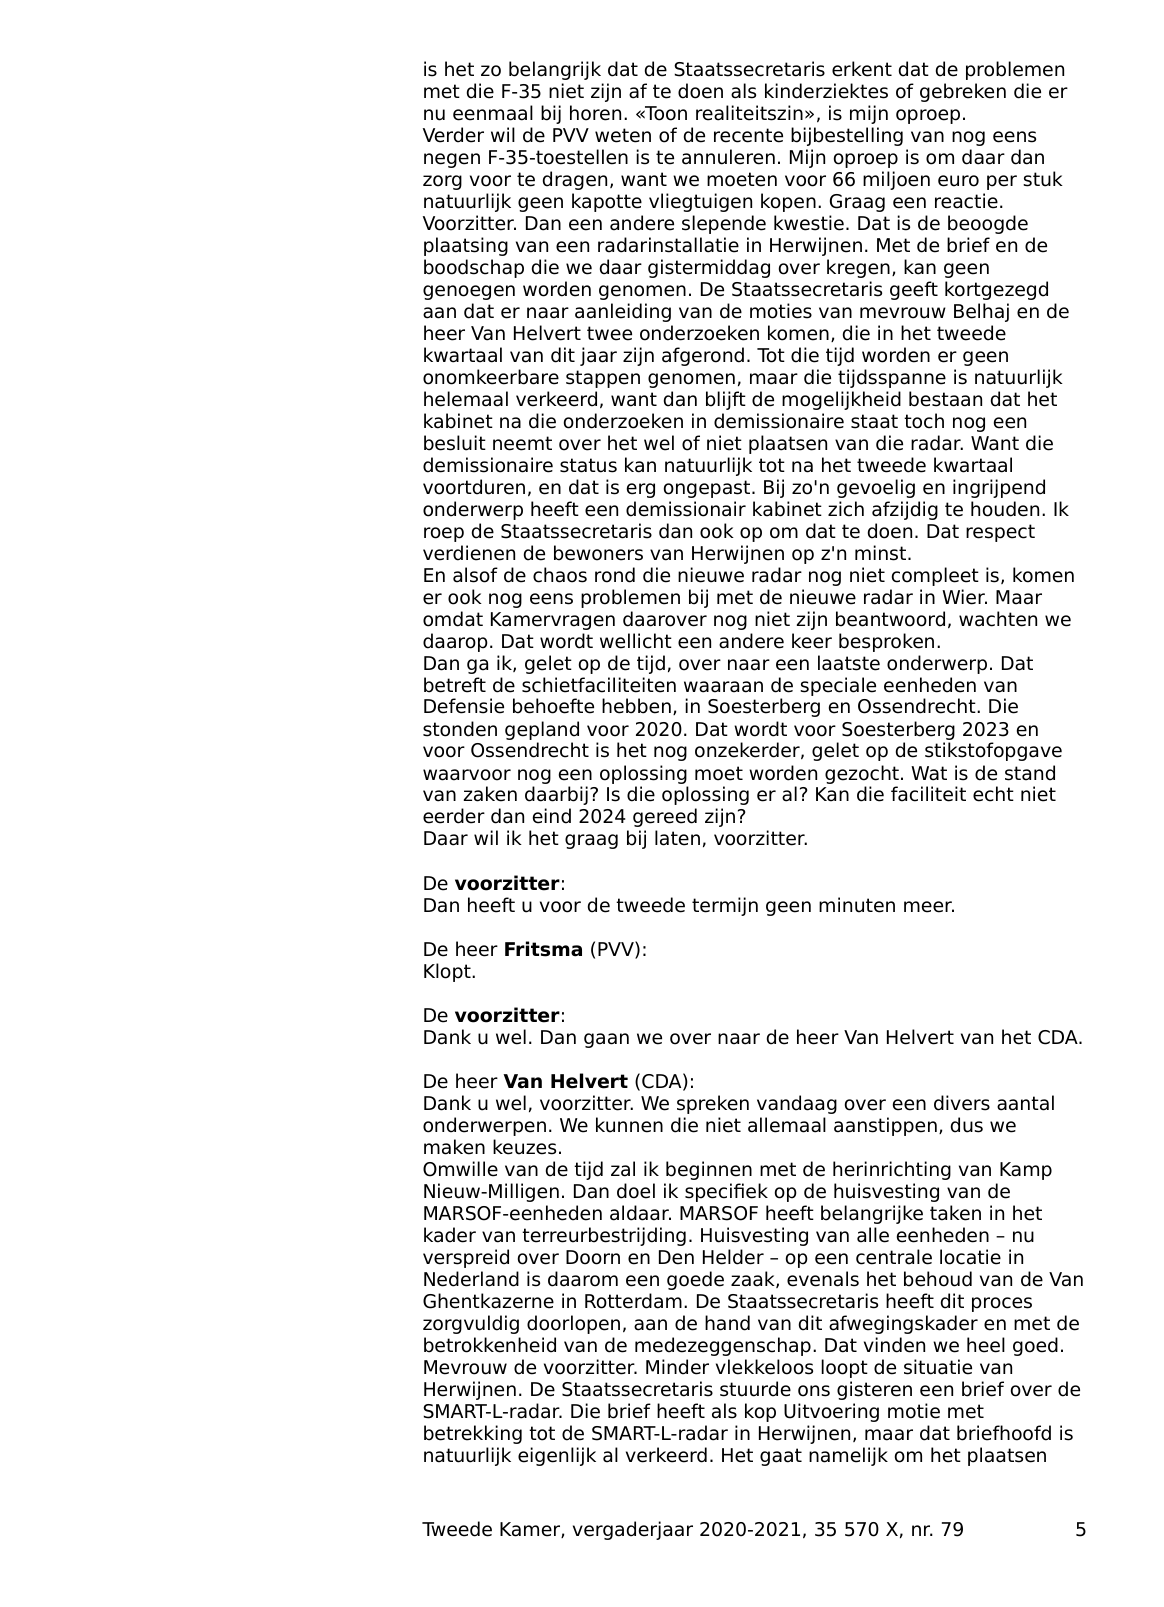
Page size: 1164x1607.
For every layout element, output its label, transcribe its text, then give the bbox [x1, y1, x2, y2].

text Daar wil ik het graag bij laten, voorzitter. [422, 828, 1087, 850]
text is het zo belangrijk dat de Staatssecretaris erkent dat de problemen met die F-35 niet zijn af te doen als kinderziektes of gebreken die er nu eenmaal bij horen. «Toon realiteitszin», is mijn oproep. [422, 59, 1087, 125]
text Mevrouw de voorzitter. Minder vlekkeloos loopt de situatie van Herwijnen. De Staatssecretaris stuurde ons gisteren een brief over de SMART-L-radar. Die brief heeft als kop Uitvoering motie met betrekking tot de SMART-L-radar in Herwijnen, maar dat briefhoofd is natuurlijk eigenlijk al verkeerd. Het gaat namelijk om het plaatsen [422, 1357, 1087, 1467]
text De heer Fritsma (PVV): [422, 939, 1087, 961]
text Omwille van de tijd zal ik beginnen met de herinrichting van Kamp Nieuw-Milligen. Dan doel ik specifiek op de huisvesting van de MARSOF-eenheden aldaar. MARSOF heeft belangrijke taken in het kader van terreurbestrijding. Huisvesting van alle eenheden – nu verspreid over Doorn en Den Helder – op een centrale locatie in Nederland is daarom een goede zaak, evenals het behoud van de Van Ghentkazerne in Rotterdam. De Staatssecretaris heeft dit proces zorgvuldig doorlopen, aan de hand van dit afwegingskader en met de betrokkenheid van de medezeggenschap. Dat vinden we heel goed. [422, 1159, 1087, 1357]
text Dank u wel, voorzitter. We spreken vandaag over een divers aantal onderwerpen. We kunnen die niet allemaal aanstippen, dus we maken keuzes. [422, 1093, 1087, 1159]
text De voorzitter: [422, 1005, 1087, 1027]
text Voorzitter. Dan een andere slepende kwestie. Dat is de beoogde plaatsing van een radarinstallatie in Herwijnen. Met de brief en de boodschap die we daar gistermiddag over kregen, kan geen genoegen worden genomen. De Staatssecretaris geeft kortgezegd aan dat er naar aanleiding van de moties van mevrouw Belhaj en de heer Van Helvert twee onderzoeken komen, die in het tweede kwartaal van dit jaar zijn afgerond. Tot die tijd worden er geen onomkeerbare stappen genomen, maar die tijdsspanne is natuurlijk helemaal verkeerd, want dan blijft de mogelijkheid bestaan dat het kabinet na die onderzoeken in demissionaire staat toch nog een besluit neemt over het wel of niet plaatsen van die radar. Want die demissionaire status kan natuurlijk tot na het tweede kwartaal voortduren, en dat is erg ongepast. Bij zo'n gevoelig en ingrijpend onderwerp heeft een demissionair kabinet zich afzijdig te houden. Ik roep de Staatssecretaris dan ook op om dat te doen. Dat respect verdienen de bewoners van Herwijnen op z'n minst. [422, 213, 1087, 564]
text Dan heeft u voor de tweede termijn geen minuten meer. [422, 894, 1087, 916]
text De heer Van Helvert (CDA): [422, 1071, 1087, 1093]
text Klopt. [422, 961, 1087, 983]
text En alsof de chaos rond die nieuwe radar nog niet compleet is, komen er ook nog eens problemen bij met de nieuwe radar in Wier. Maar omdat Kamervragen daarover nog niet zijn beantwoord, wachten we daarop. Dat wordt wellicht een andere keer besproken. [422, 564, 1087, 652]
text Verder wil de PVV weten of de recente bijbestelling van nog eens negen F-35-toestellen is te annuleren. Mijn oproep is om daar dan zorg voor te dragen, want we moeten voor 66 miljoen euro per stuk natuurlijk geen kapotte vliegtuigen kopen. Graag een reactie. [422, 125, 1087, 213]
text Dank u wel. Dan gaan we over naar de heer Van Helvert van het CDA. [422, 1027, 1087, 1049]
text Dan ga ik, gelet op de tijd, over naar een laatste onderwerp. Dat betreft de schietfaciliteiten waaraan de speciale eenheden van Defensie behoefte hebben, in Soesterberg en Ossendrecht. Die stonden gepland voor 2020. Dat wordt voor Soesterberg 2023 en voor Ossendrecht is het nog onzekerder, gelet op de stikstofopgave waarvoor nog een oplossing moet worden gezocht. Wat is de stand van zaken daarbij? Is die oplossing er al? Kan die faciliteit echt niet eerder dan eind 2024 gereed zijn? [422, 652, 1087, 828]
text De voorzitter: [422, 872, 1087, 894]
